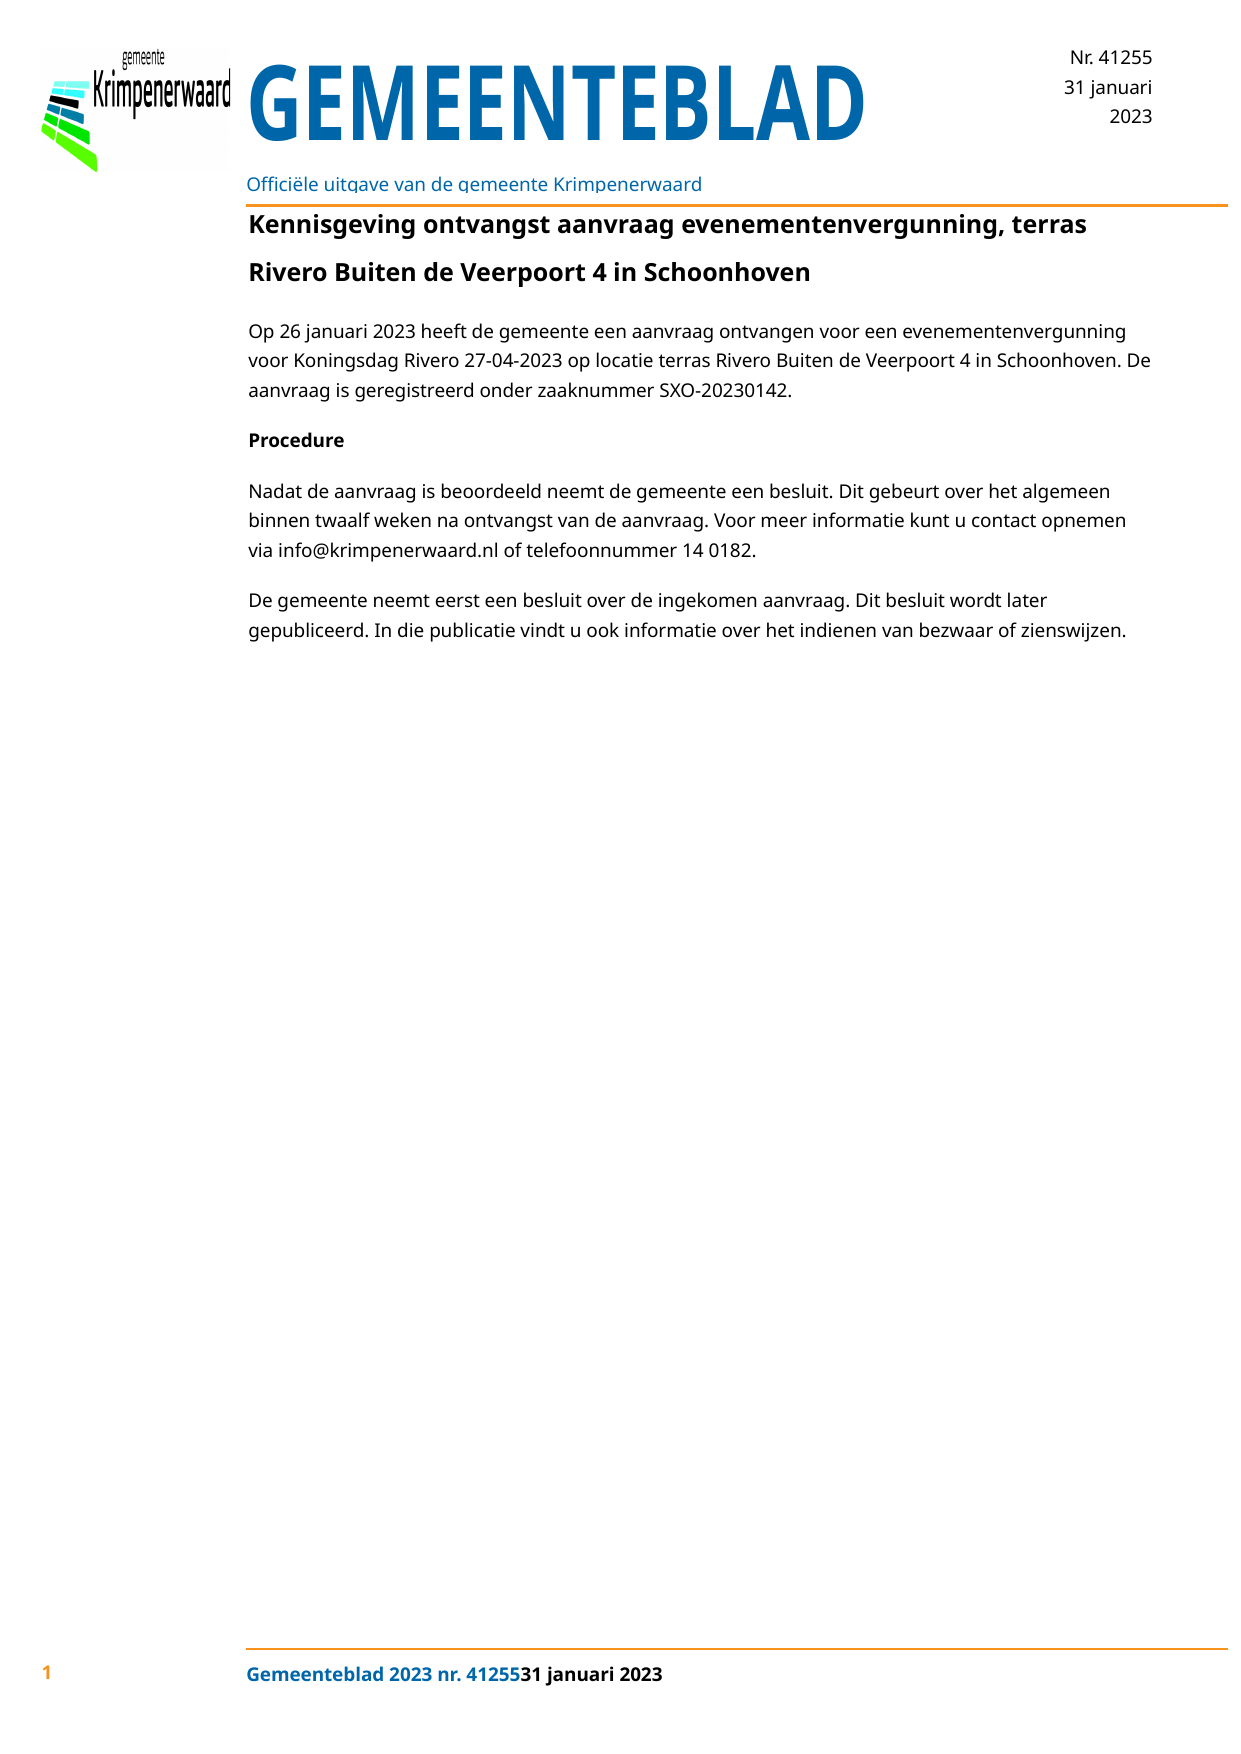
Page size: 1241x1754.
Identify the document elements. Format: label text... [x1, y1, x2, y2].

text De gemeente neemt eerst een besluit over de ingekomen aanvraag. Dit besluit wordt later gepubliceerd. In die publicatie vindt u ook informatie over het indienen van bezwaar of zienswijzen. [248, 587, 1152, 643]
text Procedure [248, 427, 1152, 453]
picture [41, 47, 231, 172]
text Nadat de aanvraag is beoordeeld neemt de gemeente een besluit. Dit gebeurt over het algemeen binnen twaalf weken na ontvangst van de aanvraag. Voor meer informatie kunt u contact opnemen via info@krimpenerwaard.nl of telefoonnummer 14 0182. [248, 478, 1152, 563]
text Op 26 januari 2023 heeft de gemeente een aanvraag ontvangen voor een evenementenvergunning voor Koningsdag Rivero 27-04-2023 op locatie terras Rivero Buiten de Veerpoort 4 in Schoonhoven. De aanvraag is geregistreerd onder zaaknummer SXO-20230142. [248, 318, 1152, 403]
text Kennisgeving ontvangst aanvraag evenementenvergunning, terras Rivero Buiten de Veerpoort 4 in Schoonhoven [248, 207, 1152, 288]
